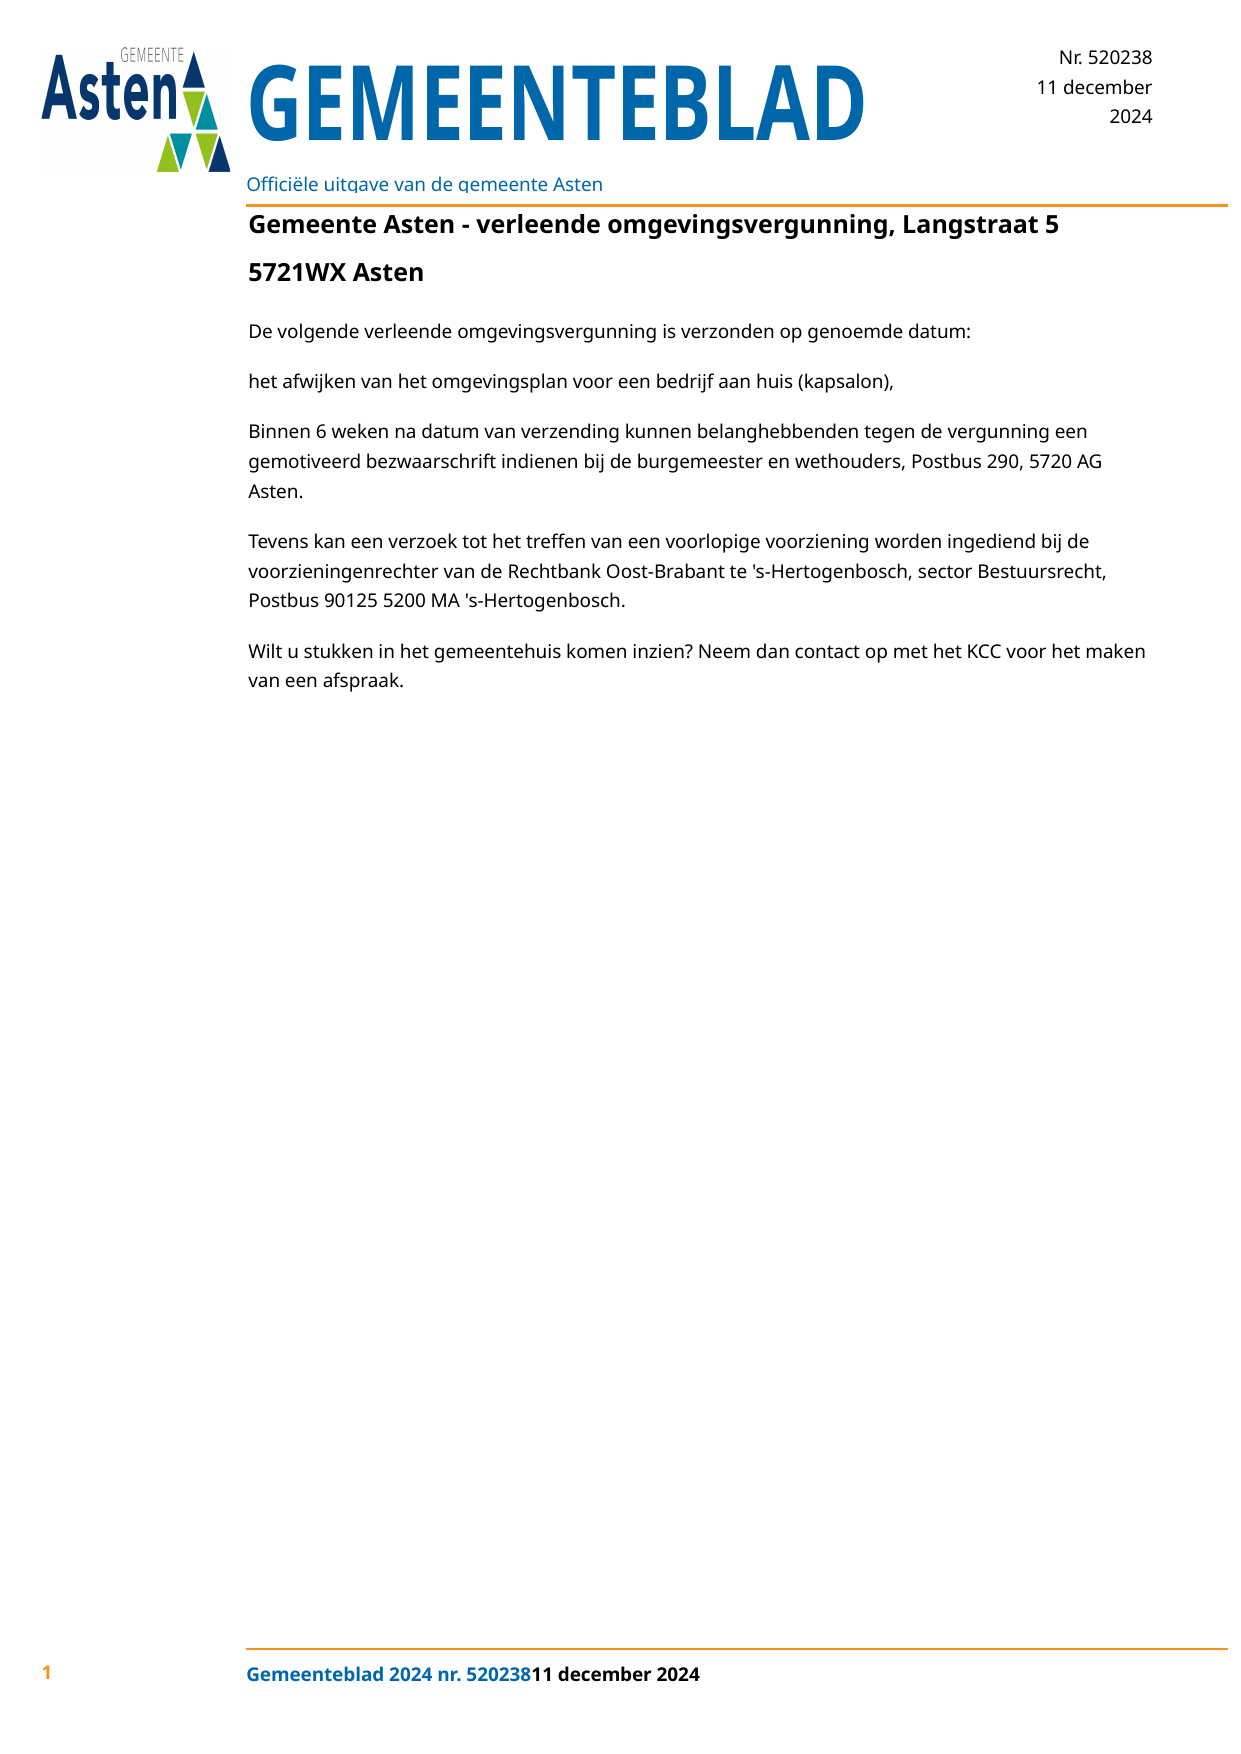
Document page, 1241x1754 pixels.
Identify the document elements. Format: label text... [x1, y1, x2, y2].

text Tevens kan een verzoek tot het treffen van een voorlopige voorziening worden ingediend bij de voorzieningenrechter van de Rechtbank Oost-Brabant te 's-Hertogenbosch, sector Bestuursrecht, Postbus 90125 5200 MA 's-Hertogenbosch. [248, 528, 1152, 613]
text De volgende verleende omgevingsvergunning is verzonden op genoemde datum: [248, 318, 1152, 344]
text Wilt u stukken in het gemeentehuis komen inzien? Neem dan contact op met het KCC voor het maken van een afspraak. [248, 638, 1152, 693]
text Binnen 6 weken na datum van verzending kunnen belanghebbenden tegen de vergunning een gemotiveerd bezwaarschrift indienen bij de burgemeester en wethouders, Postbus 290, 5720 AG Asten. [248, 419, 1152, 504]
text Gemeente Asten - verleende omgevingsvergunning, Langstraat 5 5721WX Asten [248, 207, 1152, 288]
picture [41, 47, 231, 172]
text het afwijken van het omgevingsplan voor een bedrijf aan huis (kapsalon), [248, 368, 1152, 394]
